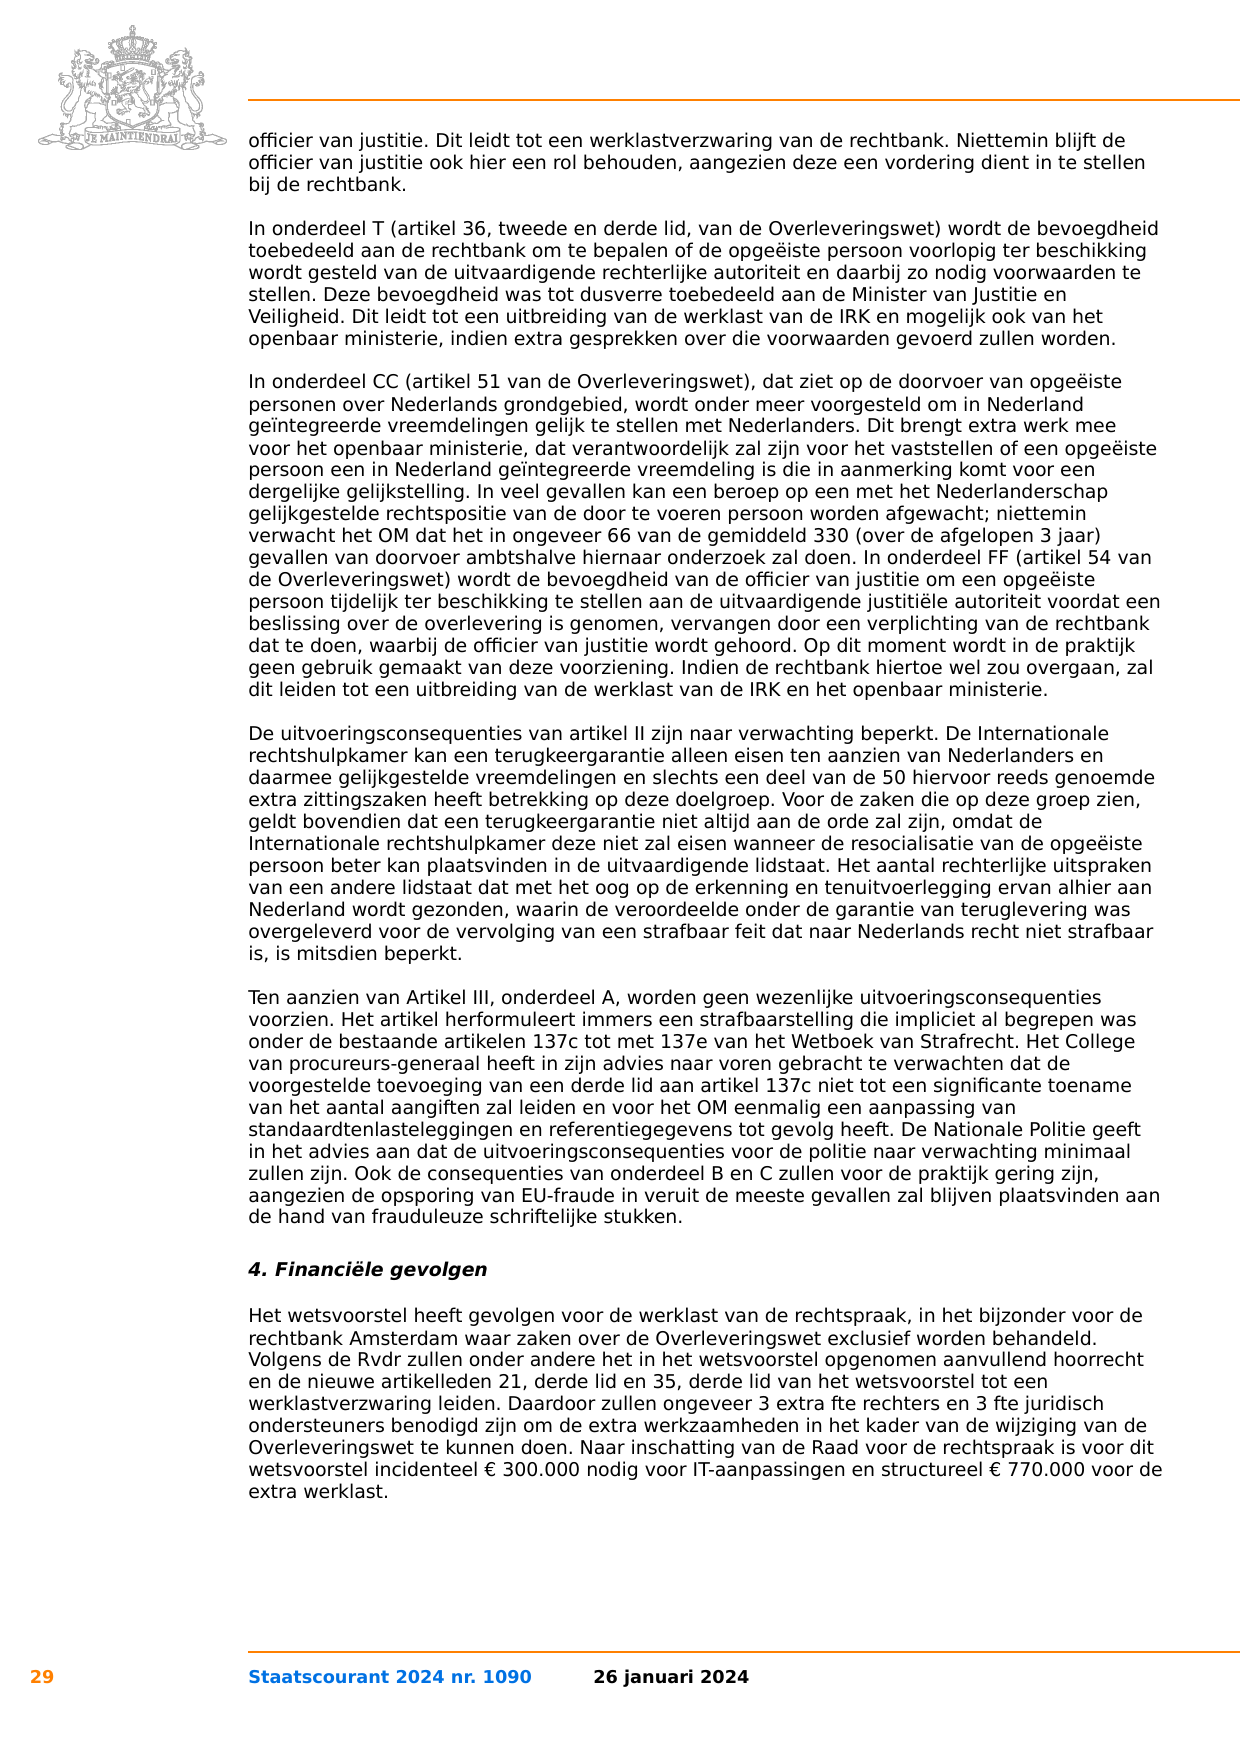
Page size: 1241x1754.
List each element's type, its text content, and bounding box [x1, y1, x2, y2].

text Het wetsvoorstel heeft gevolgen voor de werklast van de rechtspraak, in het bijzonder voor de rechtbank Amsterdam waar zaken over de Overleveringswet exclusief worden behandeld. Volgens de Rvdr zullen onder andere het in het wetsvoorstel opgenomen aanvullend hoorrecht en de nieuwe artikelleden 21, derde lid en 35, derde lid van het wetsvoorstel tot een werklastverzwaring leiden. Daardoor zullen ongeveer 3 extra fte rechters en 3 fte juridisch ondersteuners benodigd zijn om de extra werkzaamheden in het kader van de wijziging van de Overleveringswet te kunnen doen. Naar inschatting van de Raad voor de rechtspraak is voor dit wetsvoorstel incidenteel € 300.000 nodig voor IT-aanpassingen en structureel € 770.000 voor de extra werklast. [248, 1305, 1163, 1503]
text In onderdeel T (artikel 36, tweede en derde lid, van de Overleveringswet) wordt de bevoegdheid toebedeeld aan de rechtbank om te bepalen of de opgeëiste persoon voorlopig ter beschikking wordt gesteld van de uitvaardigende rechterlijke autoriteit en daarbij zo nodig voorwaarden te stellen. Deze bevoegdheid was tot dusverre toebedeeld aan de Minister van Justitie en Veiligheid. Dit leidt tot een uitbreiding van de werklast van de IRK en mogelijk ook van het openbaar ministerie, indien extra gesprekken over die voorwaarden gevoerd zullen worden. [248, 218, 1163, 349]
picture [38, 25, 227, 150]
text Ten aanzien van Artikel III, onderdeel A, worden geen wezenlijke uitvoeringsconsequenties voorzien. Het artikel herformuleert immers een strafbaarstelling die impliciet al begrepen was onder de bestaande artikelen 137c tot met 137e van het Wetboek van Strafrecht. Het College van procureurs-generaal heeft in zijn advies naar voren gebracht te verwachten dat de voorgestelde toevoeging van een derde lid aan artikel 137c niet tot een significante toename van het aantal aangiften zal leiden en voor het OM eenmalig een aanpassing van standaardtenlasteleggingen en referentiegegevens tot gevolg heeft. De Nationale Politie geeft in het advies aan dat de uitvoeringsconsequenties voor de politie naar verwachting minimaal zullen zijn. Ook de consequenties van onderdeel B en C zullen voor de praktijk gering zijn, aangezien de opsporing van EU-fraude in veruit de meeste gevallen zal blijven plaatsvinden aan de hand van frauduleuze schriftelijke stukken. [248, 987, 1163, 1228]
text De uitvoeringsconsequenties van artikel II zijn naar verwachting beperkt. De Internationale rechtshulpkamer kan een terugkeergarantie alleen eisen ten aanzien van Nederlanders en daarmee gelijkgestelde vreemdelingen en slechts een deel van de 50 hiervoor reeds genoemde extra zittingszaken heeft betrekking op deze doelgroep. Voor de zaken die op deze groep zien, geldt bovendien dat een terugkeergarantie niet altijd aan de orde zal zijn, omdat de Internationale rechtshulpkamer deze niet zal eisen wanneer de resocialisatie van de opgeëiste persoon beter kan plaatsvinden in de uitvaardigende lidstaat. Het aantal rechterlijke uitspraken van een andere lidstaat dat met het oog op de erkenning en tenuitvoerlegging ervan alhier aan Nederland wordt gezonden, waarin de veroordeelde onder de garantie van teruglevering was overgeleverd voor de vervolging van een strafbaar feit dat naar Nederlands recht niet strafbaar is, is mitsdien beperkt. [248, 723, 1163, 965]
text officier van justitie. Dit leidt tot een werklastverzwaring van de rechtbank. Niettemin blijft de officier van justitie ook hier een rol behouden, aangezien deze een vordering dient in te stellen bij de rechtbank. [248, 130, 1163, 196]
text In onderdeel CC (artikel 51 van de Overleveringswet), dat ziet op de doorvoer van opgeëiste personen over Nederlands grondgebied, wordt onder meer voorgesteld om in Nederland geïntegreerde vreemdelingen gelijk te stellen met Nederlanders. Dit brengt extra werk mee voor het openbaar ministerie, dat verantwoordelijk zal zijn voor het vaststellen of een opgeëiste persoon een in Nederland geïntegreerde vreemdeling is die in aanmerking komt voor een dergelijke gelijkstelling. In veel gevallen kan een beroep op een met het Nederlanderschap gelijkgestelde rechtspositie van de door te voeren persoon worden afgewacht; niettemin verwacht het OM dat het in ongeveer 66 van de gemiddeld 330 (over de afgelopen 3 jaar) gevallen van doorvoer ambtshalve hiernaar onderzoek zal doen. In onderdeel FF (artikel 54 van de Overleveringswet) wordt de bevoegdheid van de officier van justitie om een opgeëiste persoon tijdelijk ter beschikking te stellen aan de uitvaardigende justitiële autoriteit voordat een beslissing over de overlevering is genomen, vervangen door een verplichting van de rechtbank dat te doen, waarbij de officier van justitie wordt gehoord. Op dit moment wordt in de praktijk geen gebruik gemaakt van deze voorziening. Indien de rechtbank hiertoe wel zou overgaan, zal dit leiden tot een uitbreiding van de werklast van de IRK en het openbaar ministerie. [248, 371, 1163, 701]
subtitle 4. Financiële gevolgen [248, 1258, 1163, 1280]
